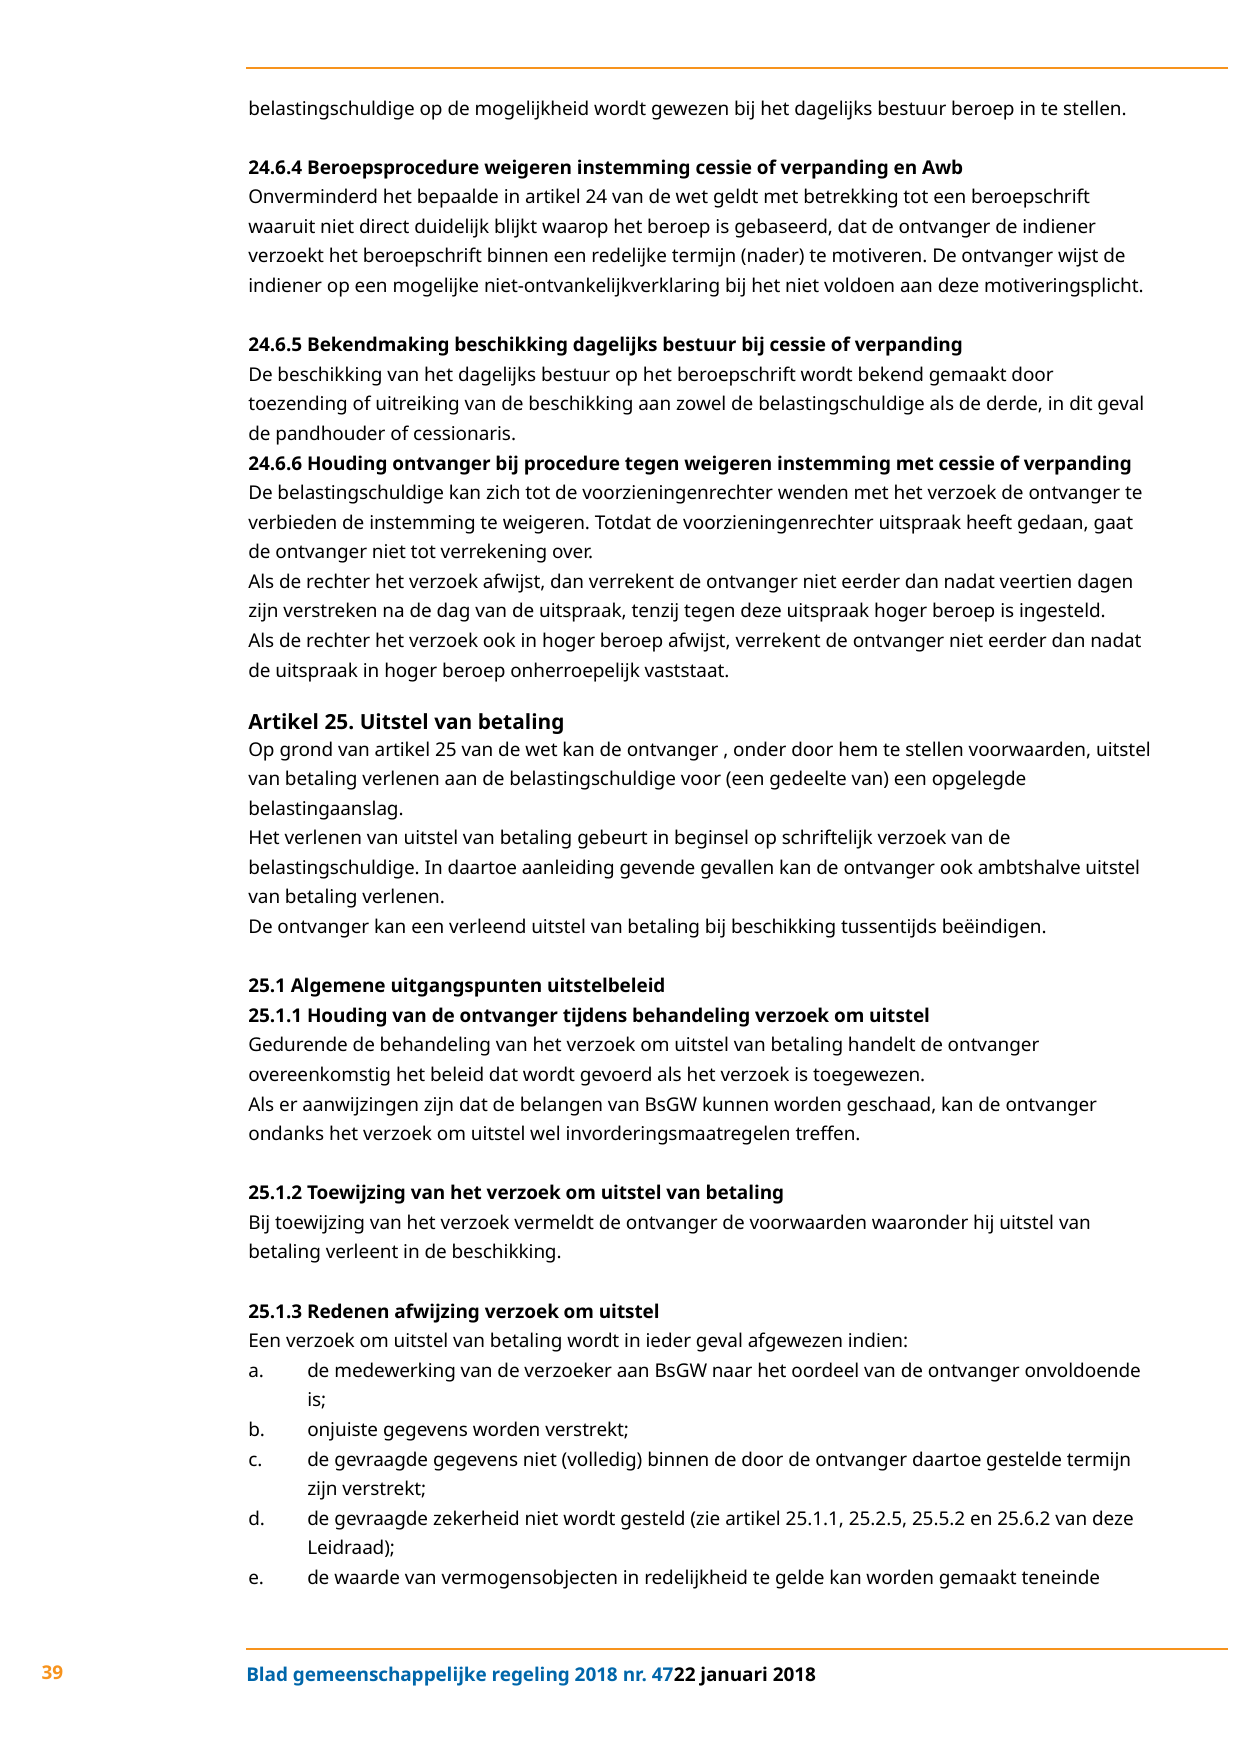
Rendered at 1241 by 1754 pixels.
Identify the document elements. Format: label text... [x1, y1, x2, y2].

text Artikel 25. Uitstel van betaling [248, 707, 1152, 736]
list de gevraagde gegevens niet (volledig) binnen de door de ontvanger daartoe gestelde termijn zijn verstrekt; [248, 1446, 1152, 1501]
text 25.1.1 Houding van de ontvanger tijdens behandeling verzoek om uitstel [248, 1002, 1152, 1028]
text Als de rechter het verzoek afwijst, dan verrekent de ontvanger niet eerder dan nadat veertien dagen zijn verstreken na de dag van de uitspraak, tenzij tegen deze uitspraak hoger beroep is ingesteld. [248, 568, 1152, 623]
list de gevraagde zekerheid niet wordt gesteld (zie artikel 25.1.1, 25.2.5, 25.5.2 en 25.6.2 van deze Leidraad); [248, 1505, 1152, 1560]
list onjuiste gegevens worden verstrekt; [248, 1416, 1152, 1442]
text 25.1.3 Redenen afwijzing verzoek om uitstel [248, 1298, 1152, 1323]
text De belastingschuldige kan zich tot de voorzieningenrechter wenden met het verzoek de ontvanger te verbieden de instemming te weigeren. Totdat de voorzieningenrechter uitspraak heeft gedaan, gaat de ontvanger niet tot verrekening over. [248, 479, 1152, 564]
text De beschikking van het dagelijks bestuur op het beroepschrift wordt bekend gemaakt door toezending of uitreiking van de beschikking aan zowel de belastingschuldige als de derde, in dit geval de pandhouder of cessionaris. [248, 361, 1152, 446]
text Bij toewijzing van het verzoek vermeldt de ontvanger de voorwaarden waaronder hij uitstel van betaling verleent in de beschikking. [248, 1209, 1152, 1264]
text Op grond van artikel 25 van de wet kan de ontvanger , onder door hem te stellen voorwaarden, uitstel van betaling verlenen aan de belastingschuldige voor (een gedeelte van) een opgelegde belastingaanslag. [248, 736, 1152, 821]
text 24.6.5 Bekendmaking beschikking dagelijks bestuur bij cessie of verpanding [248, 331, 1152, 357]
text Als er aanwijzingen zijn dat de belangen van BsGW kunnen worden geschaad, kan de ontvanger ondanks het verzoek om uitstel wel invorderingsmaatregelen treffen. [248, 1091, 1152, 1146]
list de waarde van vermogensobjecten in redelijkheid te gelde kan worden gemaakt teneinde [248, 1564, 1152, 1590]
text Een verzoek om uitstel van betaling wordt in ieder geval afgewezen indien: [248, 1327, 1152, 1353]
text De ontvanger kan een verleend uitstel van betaling bij beschikking tussentijds beëindigen. [248, 913, 1152, 939]
text Als de rechter het verzoek ook in hoger beroep afwijst, verrekent de ontvanger niet eerder dan nadat de uitspraak in hoger beroep onherroepelijk vaststaat. [248, 627, 1152, 683]
text 24.6.4 Beroepsprocedure weigeren instemming cessie of verpanding en Awb [248, 154, 1152, 180]
text Gedurende de behandeling van het verzoek om uitstel van betaling handelt de ontvanger overeenkomstig het beleid dat wordt gevoerd als het verzoek is toegewezen. [248, 1032, 1152, 1087]
text Onverminderd het bepaalde in artikel 24 van de wet geldt met betrekking tot een beroepschrift waaruit niet direct duidelijk blijkt waarop het beroep is gebaseerd, dat de ontvanger de indiener verzoekt het beroepschrift binnen een redelijke termijn (nader) te motiveren. De ontvanger wijst de indiener op een mogelijke niet-ontvankelijkverklaring bij het niet voldoen aan deze motiveringsplicht. [248, 183, 1152, 298]
text 24.6.6 Houding ontvanger bij procedure tegen weigeren instemming met cessie of verpanding [248, 450, 1152, 476]
text 25.1.2 Toewijzing van het verzoek om uitstel van betaling [248, 1179, 1152, 1205]
text 25.1 Algemene uitgangspunten uitstelbeleid [248, 972, 1152, 998]
text belastingschuldige op de mogelijkheid wordt gewezen bij het dagelijks bestuur beroep in te stellen. [248, 95, 1152, 121]
list de medewerking van de verzoeker aan BsGW naar het oordeel van de ontvanger onvoldoende is; [248, 1357, 1152, 1412]
text Het verlenen van uitstel van betaling gebeurt in beginsel op schriftelijk verzoek van de belastingschuldige. In daartoe aanleiding gevende gevallen kan de ontvanger ook ambtshalve uitstel van betaling verlenen. [248, 824, 1152, 909]
picture [41, 47, 231, 172]
